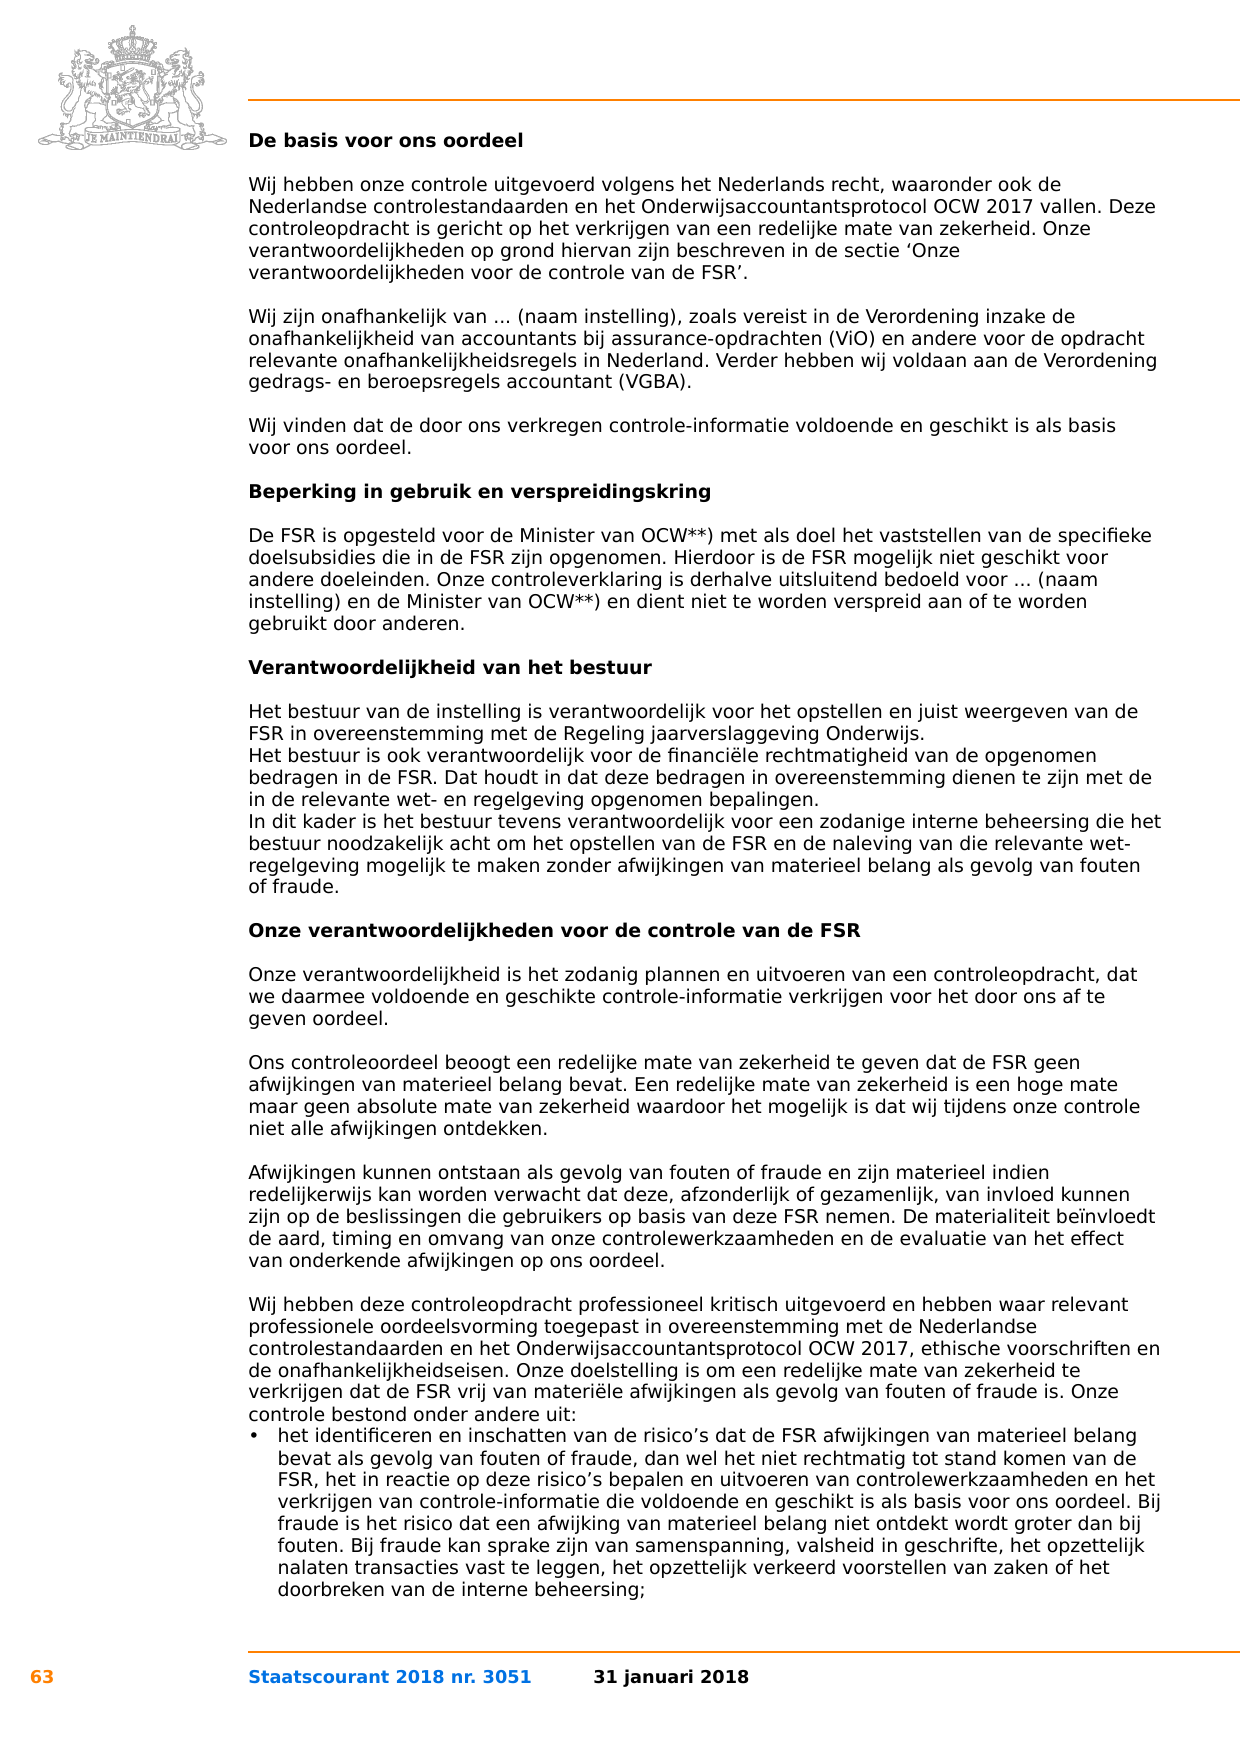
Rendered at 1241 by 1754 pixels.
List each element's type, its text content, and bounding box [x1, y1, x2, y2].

text Wij hebben deze controleopdracht professioneel kritisch uitgevoerd en hebben waar relevant professionele oordeelsvorming toegepast in overeenstemming met de Nederlandse controlestandaarden en het Onderwijsaccountantsprotocol OCW 2017, ethische voorschriften en de onafhankelijkheidseisen. Onze doelstelling is om een redelijke mate van zekerheid te verkrijgen dat de FSR vrij van materiële afwijkingen als gevolg van fouten of fraude is. Onze controle bestond onder andere uit: [248, 1293, 1163, 1425]
text Wij hebben onze controle uitgevoerd volgens het Nederlands recht, waaronder ook de Nederlandse controlestandaarden en het Onderwijsaccountantsprotocol OCW 2017 vallen. Deze controleopdracht is gericht op het verkrijgen van een redelijke mate van zekerheid. Onze verantwoordelijkheden op grond hiervan zijn beschreven in de sectie ‘Onze verantwoordelijkheden voor de controle van de FSR’. [248, 174, 1163, 284]
text Wij zijn onafhankelijk van ... (naam instelling), zoals vereist in de Verordening inzake de onafhankelijkheid van accountants bij assurance-opdrachten (ViO) en andere voor de opdracht relevante onafhankelijkheidsregels in Nederland. Verder hebben wij voldaan aan de Verordening gedrags- en beroepsregels accountant (VGBA). [248, 306, 1163, 393]
subtitle Onze verantwoordelijkheden voor de controle van de FSR [248, 920, 1163, 942]
text De FSR is opgesteld voor de Minister van OCW**) met als doel het vaststellen van de specifieke doelsubsidies die in de FSR zijn opgenomen. Hierdoor is de FSR mogelijk niet geschikt voor andere doeleinden. Onze controleverklaring is derhalve uitsluitend bedoeld voor ... (naam instelling) en de Minister van OCW**) en dient niet te worden verspreid aan of te worden gebruikt door anderen. [248, 525, 1163, 635]
picture [38, 25, 227, 150]
text Het bestuur is ook verantwoordelijk voor de financiële rechtmatigheid van de opgenomen bedragen in de FSR. Dat houdt in dat deze bedragen in overeenstemming dienen te zijn met de in de relevante wet- en regelgeving opgenomen bepalingen. [248, 744, 1163, 811]
subtitle Verantwoordelijkheid van het bestuur [248, 657, 1163, 679]
text Onze verantwoordelijkheid is het zodanig plannen en uitvoeren van een controleopdracht, dat we daarmee voldoende en geschikte controle-informatie verkrijgen voor het door ons af te geven oordeel. [248, 964, 1163, 1030]
text Afwijkingen kunnen ontstaan als gevolg van fouten of fraude en zijn materieel indien redelijkerwijs kan worden verwacht dat deze, afzonderlijk of gezamenlijk, van invloed kunnen zijn op de beslissingen die gebruikers op basis van deze FSR nemen. De materialiteit beïnvloedt de aard, timing en omvang van onze controlewerkzaamheden en de evaluatie van het effect van onderkende afwijkingen op ons oordeel. [248, 1162, 1163, 1272]
text Wij vinden dat de door ons verkregen controle-informatie voldoende en geschikt is als basis voor ons oordeel. [248, 415, 1163, 459]
text Het bestuur van de instelling is verantwoordelijk voor het opstellen en juist weergeven van de FSR in overeenstemming met de Regeling jaarverslaggeving Onderwijs. [248, 701, 1163, 744]
text In dit kader is het bestuur tevens verantwoordelijk voor een zodanige interne beheersing die het bestuur noodzakelijk acht om het opstellen van de FSR en de naleving van die relevante wet- regelgeving mogelijk te maken zonder afwijkingen van materieel belang als gevolg van fouten of fraude. [248, 811, 1163, 898]
subtitle De basis voor ons oordeel [248, 130, 1163, 152]
subtitle Beperking in gebruik en verspreidingskring [248, 481, 1163, 503]
text • het identificeren en inschatten van de risico’s dat de FSR afwijkingen van materieel belang bevat als gevolg van fouten of fraude, dan wel het niet rechtmatig tot stand komen van de FSR, het in reactie op deze risico’s bepalen en uitvoeren van controlewerkzaamheden en het verkrijgen van controle-informatie die voldoende en geschikt is als basis voor ons oordeel. Bij fraude is het risico dat een afwijking van materieel belang niet ontdekt wordt groter dan bij fouten. Bij fraude kan sprake zijn van samenspanning, valsheid in geschrifte, het opzettelijk nalaten transacties vast te leggen, het opzettelijk verkeerd voorstellen van zaken of het doorbreken van de interne beheersing; [248, 1425, 1163, 1601]
text Ons controleoordeel beoogt een redelijke mate van zekerheid te geven dat de FSR geen afwijkingen van materieel belang bevat. Een redelijke mate van zekerheid is een hoge mate maar geen absolute mate van zekerheid waardoor het mogelijk is dat wij tijdens onze controle niet alle afwijkingen ontdekken. [248, 1052, 1163, 1140]
